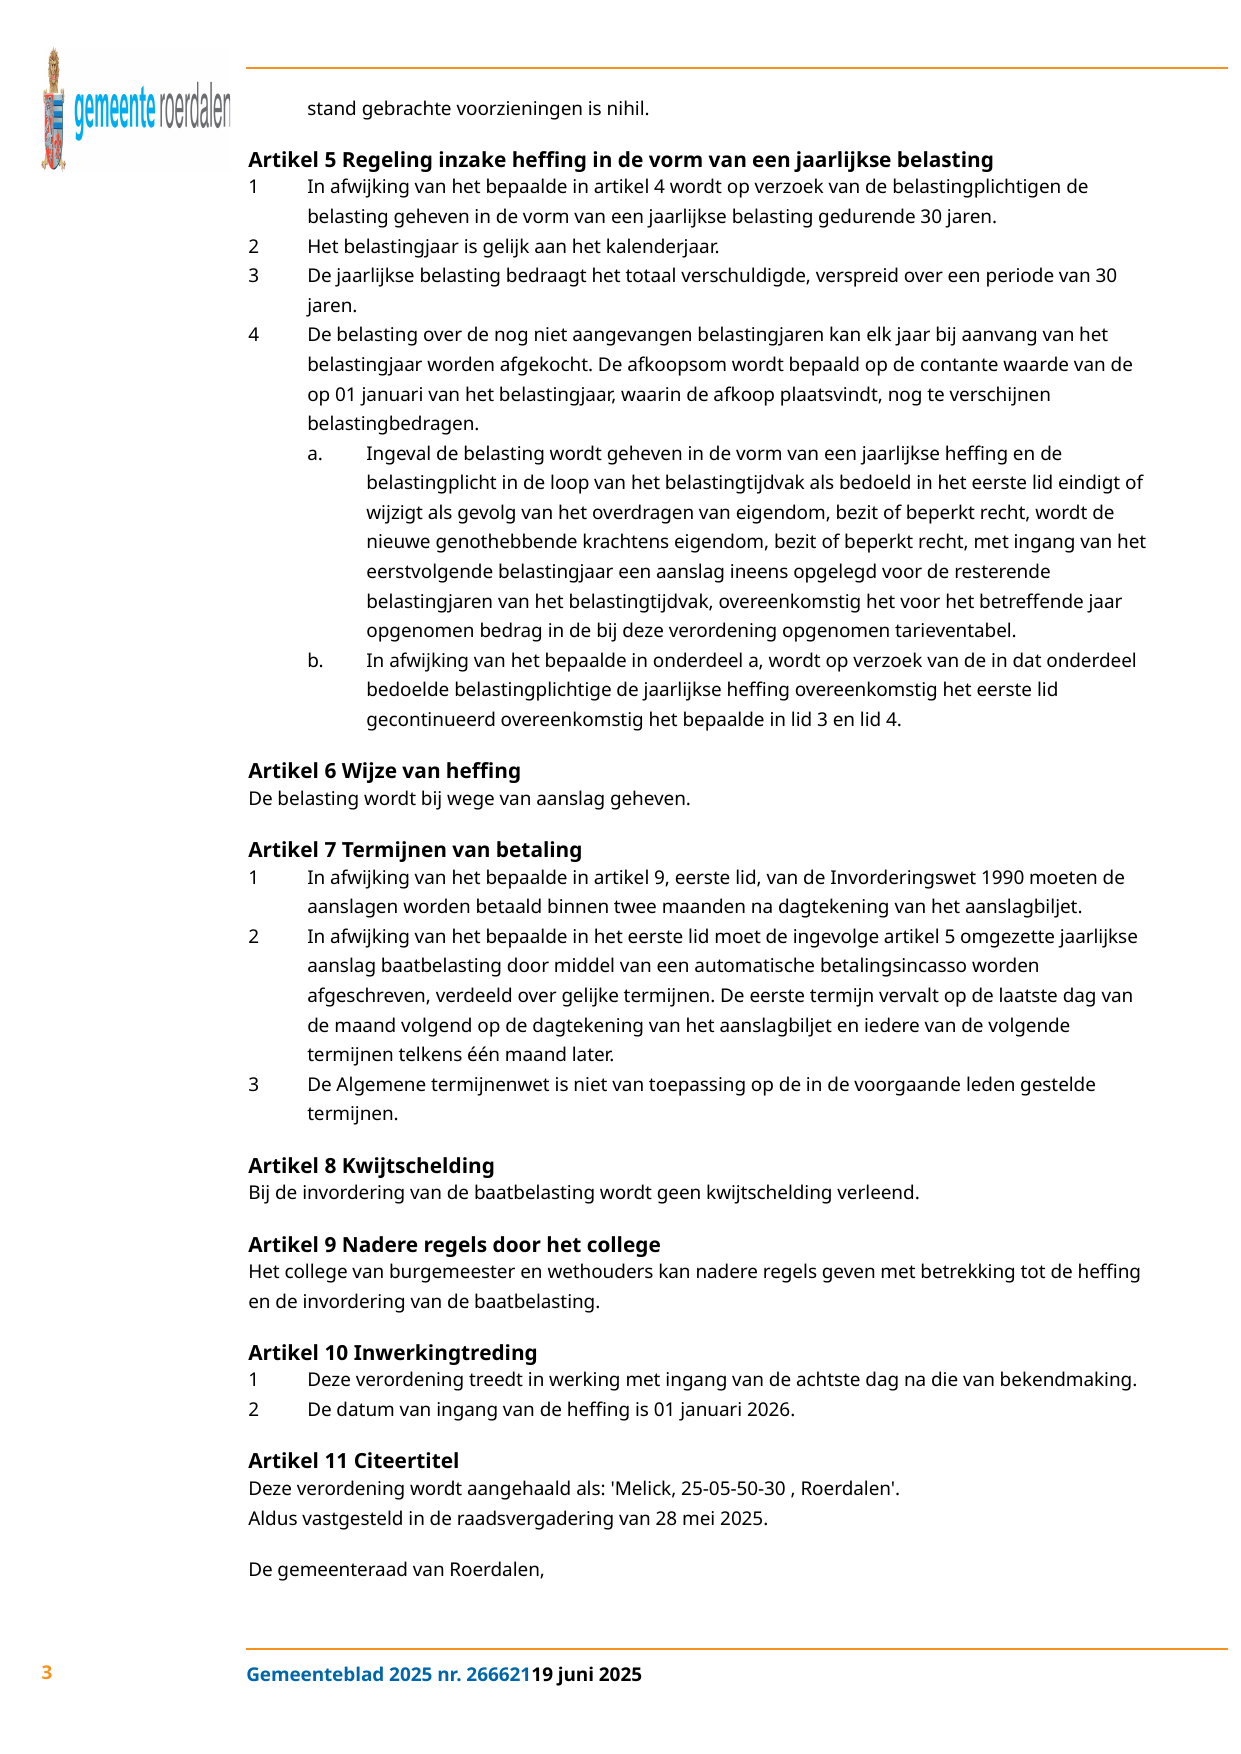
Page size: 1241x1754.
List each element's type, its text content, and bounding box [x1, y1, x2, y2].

text Artikel 9 Nadere regels door het college [248, 1230, 1152, 1258]
text Artikel 10 Inwerkingtreding [248, 1338, 1152, 1367]
text Artikel 6 Wijze van heffing [248, 757, 1152, 785]
list De Algemene termijnenwet is niet van toepassing op de in de voorgaande leden gestelde termijnen. [248, 1071, 1152, 1126]
list Deze verordening treedt in werking met ingang van de achtste dag na die van bekendmaking. [248, 1367, 1152, 1392]
text De belasting wordt bij wege van aanslag geheven. [248, 785, 1152, 811]
list In afwijking van het bepaalde in het eerste lid moet de ingevolge artikel 5 omgezette jaarlijkse aanslag baatbelasting door middel van een automatische betalingsincasso worden afgeschreven, verdeeld over gelijke termijnen. De eerste termijn vervalt op de laatste dag van de maand volgend op de dagtekening van het aanslagbiljet en iedere van de volgende termijnen telkens één maand later. [248, 923, 1152, 1067]
list Het belastingjaar is gelijk aan het kalenderjaar. [248, 233, 1152, 258]
list In afwijking van het bepaalde in artikel 4 wordt op verzoek van de belastingplichtigen de belasting geheven in de vorm van een jaarlijkse belasting gedurende 30 jaren. [248, 174, 1152, 229]
list Ingeval de belasting wordt geheven in de vorm van een jaarlijkse heffing en de belastingplicht in de loop van het belastingtijdvak als bedoeld in het eerste lid eindigt of wijzigt als gevolg van het overdragen van eigendom, bezit of beperkt recht, wordt de nieuwe genothebbende krachtens eigendom, bezit of beperkt recht, met ingang van het eerstvolgende belastingjaar een aanslag ineens opgelegd voor de resterende belastingjaren van het belastingtijdvak, overeenkomstig het voor het betreffende jaar opgenomen bedrag in de bij deze verordening opgenomen tarieventabel. [307, 440, 1152, 643]
text Artikel 5 Regeling inzake heffing in de vorm van een jaarlijkse belasting [248, 145, 1152, 174]
list In afwijking van het bepaalde in onderdeel a, wordt op verzoek van de in dat onderdeel bedoelde belastingplichtige de jaarlijkse heffing overeenkomstig het eerste lid gecontinueerd overeenkomstig het bepaalde in lid 3 en lid 4. [307, 647, 1152, 732]
list De belasting over de nog niet aangevangen belastingjaren kan elk jaar bij aanvang van het belastingjaar worden afgekocht. De afkoopsom wordt bepaald op de contante waarde van de op 01 januari van het belastingjaar, waarin de afkoop plaatsvindt, nog te verschijnen belastingbedragen. [248, 322, 1152, 436]
list stand gebrachte voorzieningen is nihil. [248, 95, 1152, 121]
text Aldus vastgesteld in de raadsvergadering van 28 mei 2025. [248, 1505, 1152, 1530]
text Bij de invordering van de baatbelasting wordt geen kwijtschelding verleend. [248, 1179, 1152, 1205]
text Artikel 11 Citeertitel [248, 1447, 1152, 1475]
picture [41, 47, 231, 172]
list De jaarlijkse belasting bedraagt het totaal verschuldigde, verspreid over een periode van 30 jaren. [248, 262, 1152, 318]
text De gemeenteraad van Roerdalen, [248, 1556, 1152, 1582]
text Het college van burgemeester en wethouders kan nadere regels geven met betrekking tot de heffing en de invordering van de baatbelasting. [248, 1258, 1152, 1313]
text Artikel 8 Kwijtschelding [248, 1151, 1152, 1179]
list De datum van ingang van de heffing is 01 januari 2026. [248, 1396, 1152, 1422]
text Artikel 7 Termijnen van betaling [248, 835, 1152, 864]
text Deze verordening wordt aangehaald als: 'Melick, 25-05-50-30 , Roerdalen'. [248, 1475, 1152, 1501]
list In afwijking van het bepaalde in artikel 9, eerste lid, van de Invorderingswet 1990 moeten de aanslagen worden betaald binnen twee maanden na dagtekening van het aanslagbiljet. [248, 864, 1152, 919]
